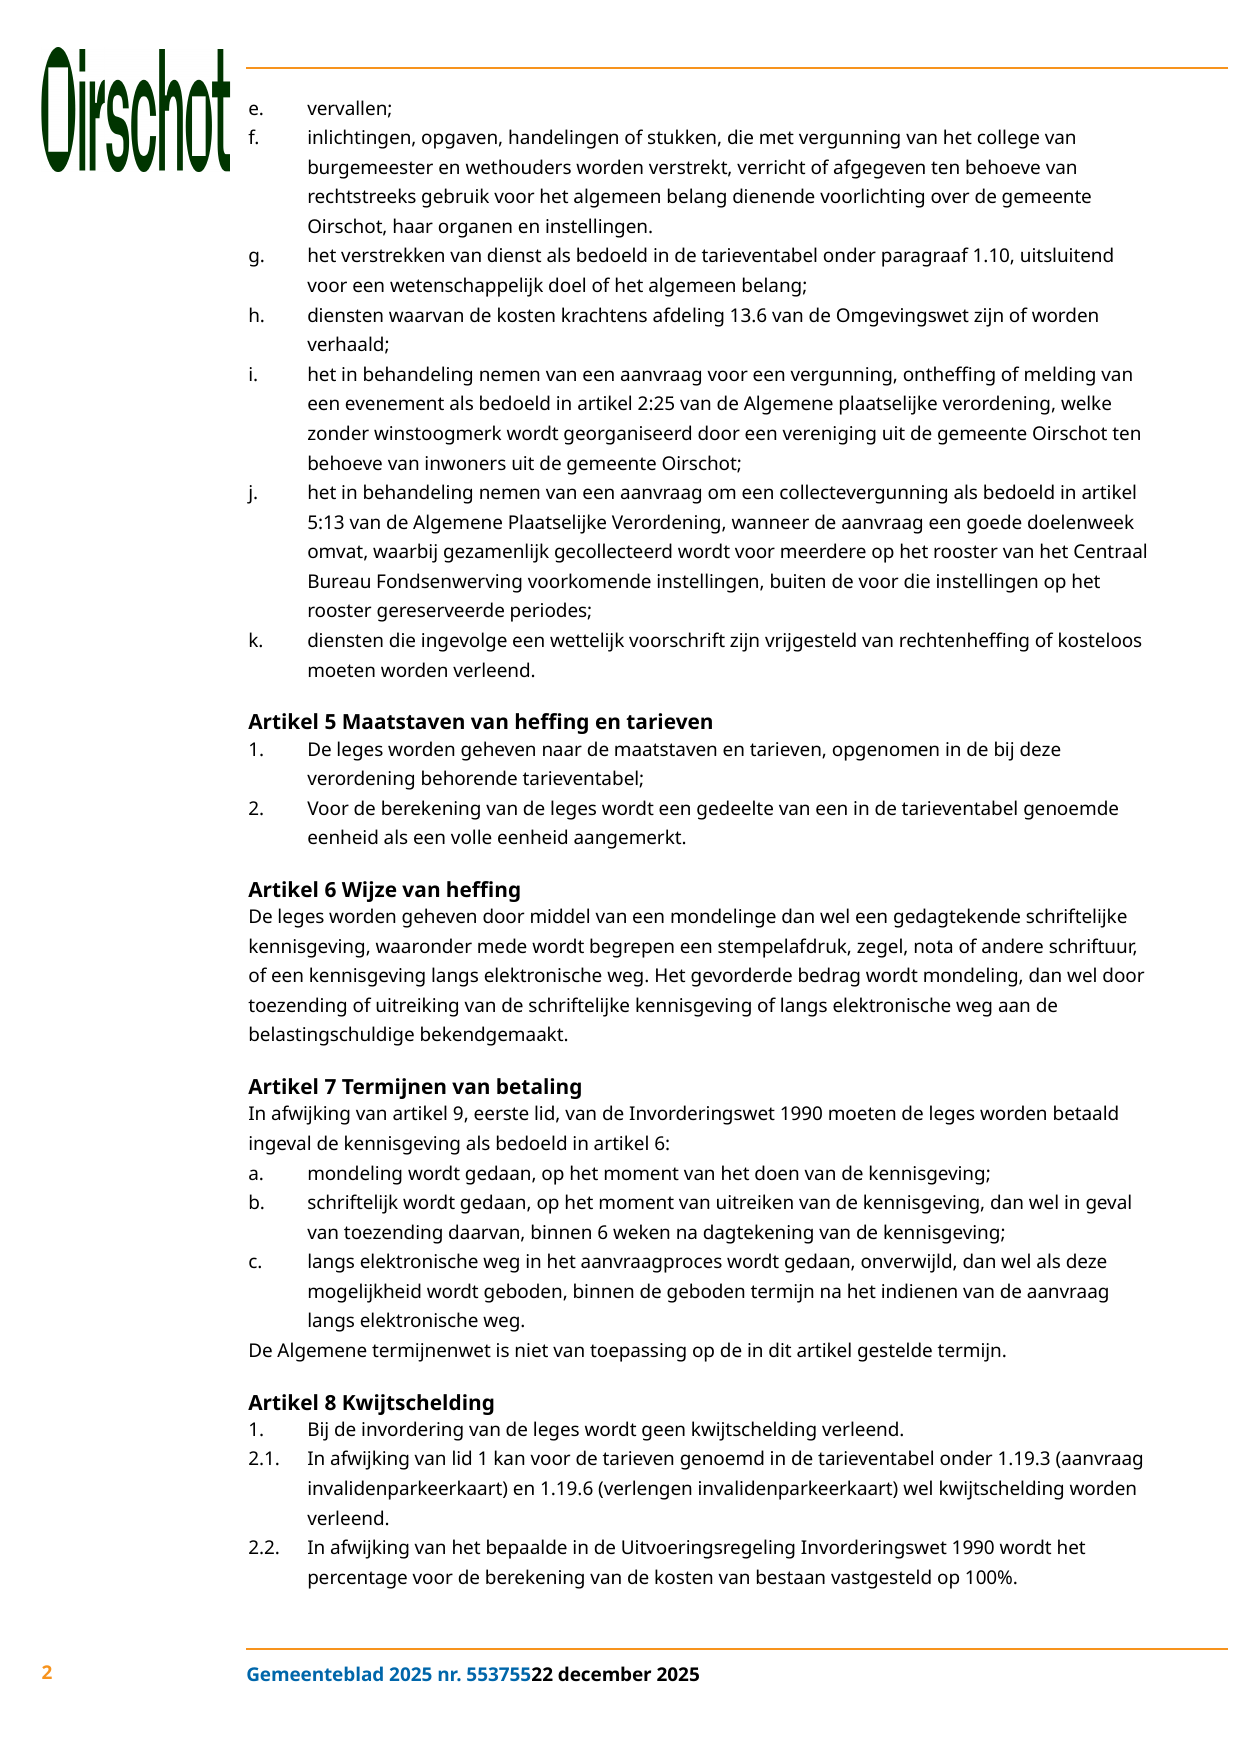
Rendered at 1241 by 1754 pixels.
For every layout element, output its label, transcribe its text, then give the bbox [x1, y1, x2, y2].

list In afwijking van het bepaalde in de Uitvoeringsregeling Invorderingswet 1990 wordt het percentage voor de berekening van de kosten van bestaan vastgesteld op 100%. [248, 1534, 1152, 1590]
list Bij de invordering van de leges wordt geen kwijtschelding verleend. [248, 1416, 1152, 1442]
text Artikel 8 Kwijtschelding [248, 1388, 1152, 1416]
list het in behandeling nemen van een aanvraag voor een vergunning, ontheffing of melding van een evenement als bedoeld in artikel 2:25 van de Algemene plaatselijke verordening, welke zonder winstoogmerk wordt georganiseerd door een vereniging uit de gemeente Oirschot ten behoeve van inwoners uit de gemeente Oirschot; [248, 361, 1152, 476]
list diensten waarvan de kosten krachtens afdeling 13.6 van de Omgevingswet zijn of worden verhaald; [248, 302, 1152, 357]
picture [41, 47, 231, 172]
text Artikel 6 Wijze van heffing [248, 875, 1152, 903]
text Artikel 5 Maatstaven van heffing en tarieven [248, 707, 1152, 736]
text Artikel 7 Termijnen van betaling [248, 1072, 1152, 1101]
text In afwijking van artikel 9, eerste lid, van de Invorderingswet 1990 moeten de leges worden betaald ingeval de kennisgeving als bedoeld in artikel 6: [248, 1101, 1152, 1156]
list vervallen; [248, 95, 1152, 121]
list De leges worden geheven naar de maatstaven en tarieven, opgenomen in de bij deze verordening behorende tarieventabel; [248, 736, 1152, 791]
list mondeling wordt gedaan, op het moment van het doen van de kennisgeving; [248, 1160, 1152, 1185]
list inlichtingen, opgaven, handelingen of stukken, die met vergunning van het college van burgemeester en wethouders worden verstrekt, verricht of afgegeven ten behoeve van rechtstreeks gebruik voor het algemeen belang dienende voorlichting over de gemeente Oirschot, haar organen en instellingen. [248, 124, 1152, 239]
list In afwijking van lid 1 kan voor de tarieven genoemd in de tarieventabel onder 1.19.3 (aanvraag invalidenparkeerkaart) en 1.19.6 (verlengen invalidenparkeerkaart) wel kwijtschelding worden verleend. [248, 1446, 1152, 1531]
list langs elektronische weg in het aanvraagproces wordt gedaan, onverwijld, dan wel als deze mogelijkheid wordt geboden, binnen de geboden termijn na het indienen van de aanvraag langs elektronische weg. [248, 1248, 1152, 1333]
list Voor de berekening van de leges wordt een gedeelte van een in de tarieventabel genoemde eenheid als een volle eenheid aangemerkt. [248, 795, 1152, 850]
text De leges worden geheven door middel van een mondelinge dan wel een gedagtekende schriftelijke kennisgeving, waaronder mede wordt begrepen een stempelafdruk, zegel, nota of andere schriftuur, of een kennisgeving langs elektronische weg. Het gevorderde bedrag wordt mondeling, dan wel door toezending of uitreiking van de schriftelijke kennisgeving of langs elektronische weg aan de belastingschuldige bekendgemaakt. [248, 903, 1152, 1047]
list diensten die ingevolge een wettelijk voorschrift zijn vrijgesteld van rechtenheffing of kosteloos moeten worden verleend. [248, 627, 1152, 683]
text De Algemene termijnenwet is niet van toepassing op de in dit artikel gestelde termijn. [248, 1337, 1152, 1363]
list schriftelijk wordt gedaan, op het moment van uitreiken van de kennisgeving, dan wel in geval van toezending daarvan, binnen 6 weken na dagtekening van de kennisgeving; [248, 1189, 1152, 1244]
list het in behandeling nemen van een aanvraag om een collectevergunning als bedoeld in artikel 5:13 van de Algemene Plaatselijke Verordening, wanneer de aanvraag een goede doelenweek omvat, waarbij gezamenlijk gecollecteerd wordt voor meerdere op het rooster van het Centraal Bureau Fondsenwerving voorkomende instellingen, buiten de voor die instellingen op het rooster gereserveerde periodes; [248, 479, 1152, 623]
list het verstrekken van dienst als bedoeld in de tarieventabel onder paragraaf 1.10, uitsluitend voor een wetenschappelijk doel of het algemeen belang; [248, 243, 1152, 298]
